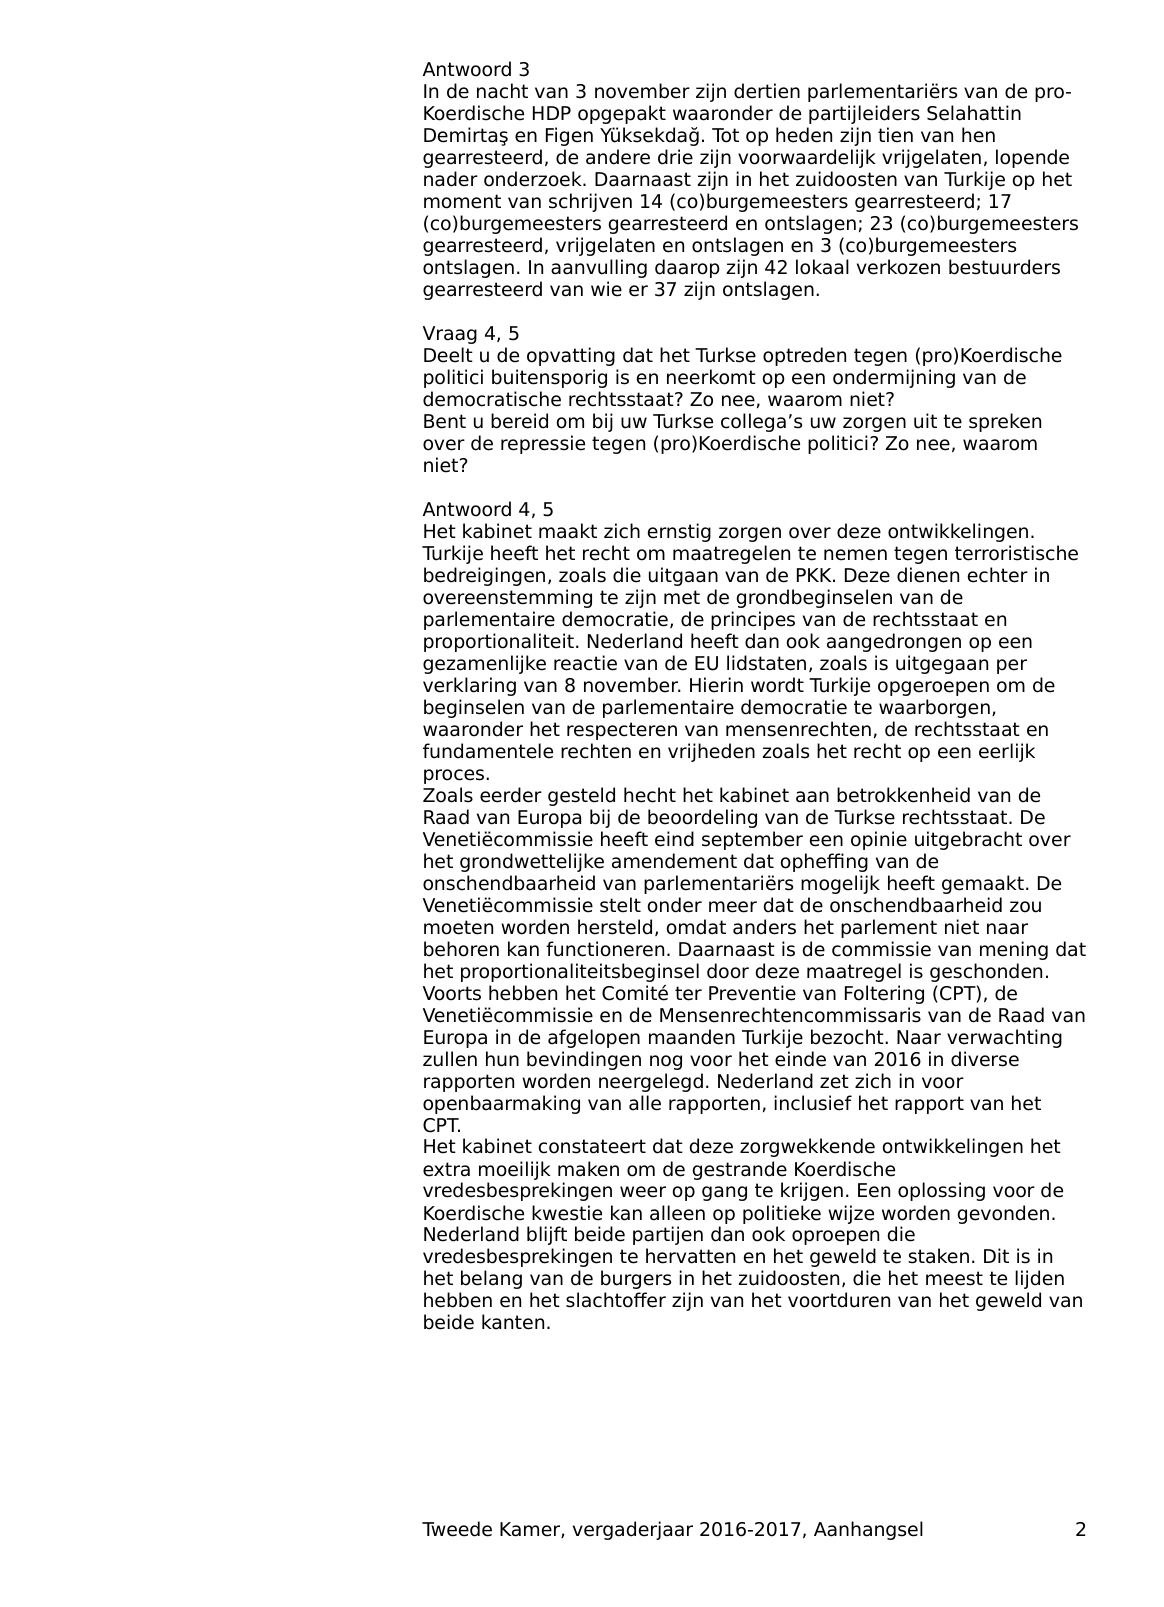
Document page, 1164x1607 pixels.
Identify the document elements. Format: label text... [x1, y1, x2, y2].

text Deelt u de opvatting dat het Turkse optreden tegen (pro)Koerdische politici buitensporig is en neerkomt op een ondermijning van de democratische rechtsstaat? Zo nee, waarom niet? [422, 345, 1087, 411]
text Het kabinet maakt zich ernstig zorgen over deze ontwikkelingen. Turkije heeft het recht om maatregelen te nemen tegen terroristische bedreigingen, zoals die uitgaan van de PKK. Deze dienen echter in overeenstemming te zijn met de grondbeginselen van de parlementaire democratie, de principes van de rechtsstaat en proportionaliteit. Nederland heeft dan ook aangedrongen op een gezamenlijke reactie van de EU lidstaten, zoals is uitgegaan per verklaring van 8 november. Hierin wordt Turkije opgeroepen om de beginselen van de parlementaire democratie te waarborgen, waaronder het respecteren van mensenrechten, de rechtsstaat en fundamentele rechten en vrijheden zoals het recht op een eerlijk proces. [422, 521, 1087, 785]
text In de nacht van 3 november zijn dertien parlementariërs van de pro-Koerdische HDP opgepakt waaronder de partijleiders Selahattin Demirtaş en Figen Yüksekdağ. Tot op heden zijn tien van hen gearresteerd, de andere drie zijn voorwaardelijk vrijgelaten, lopende nader onderzoek. Daarnaast zijn in het zuidoosten van Turkije op het moment van schrijven 14 (co)burgemeesters gearresteerd; 17 (co)burgemeesters gearresteerd en ontslagen; 23 (co)burgemeesters gearresteerd, vrijgelaten en ontslagen en 3 (co)burgemeesters ontslagen. In aanvulling daarop zijn 42 lokaal verkozen bestuurders gearresteerd van wie er 37 zijn ontslagen. [422, 81, 1087, 301]
text Bent u bereid om bij uw Turkse collega’s uw zorgen uit te spreken over de repressie tegen (pro)Koerdische politici? Zo nee, waarom niet? [422, 411, 1087, 477]
text Het kabinet constateert dat deze zorgwekkende ontwikkelingen het extra moeilijk maken om de gestrande Koerdische vredesbesprekingen weer op gang te krijgen. Een oplossing voor de Koerdische kwestie kan alleen op politieke wijze worden gevonden. Nederland blijft beide partijen dan ook oproepen die vredesbesprekingen te hervatten en het geweld te staken. Dit is in het belang van de burgers in het zuidoosten, die het meest te lijden hebben en het slachtoffer zijn van het voortduren van het geweld van beide kanten. [422, 1136, 1087, 1334]
text Vraag 4, 5 [422, 323, 1087, 345]
text Zoals eerder gesteld hecht het kabinet aan betrokkenheid van de Raad van Europa bij de beoordeling van de Turkse rechtsstaat. De Venetiëcommissie heeft eind september een opinie uitgebracht over het grondwettelijke amendement dat opheffing van de onschendbaarheid van parlementariërs mogelijk heeft gemaakt. De Venetiëcommissie stelt onder meer dat de onschendbaarheid zou moeten worden hersteld, omdat anders het parlement niet naar behoren kan functioneren. Daarnaast is de commissie van mening dat het proportionaliteitsbeginsel door deze maatregel is geschonden. Voorts hebben het Comité ter Preventie van Foltering (CPT), de Venetiëcommissie en de Mensenrechtencommissaris van de Raad van Europa in de afgelopen maanden Turkije bezocht. Naar verwachting zullen hun bevindingen nog voor het einde van 2016 in diverse rapporten worden neergelegd. Nederland zet zich in voor openbaarmaking van alle rapporten, inclusief het rapport van het CPT. [422, 785, 1087, 1136]
text Antwoord 4, 5 [422, 499, 1087, 521]
text Antwoord 3 [422, 59, 1087, 81]
